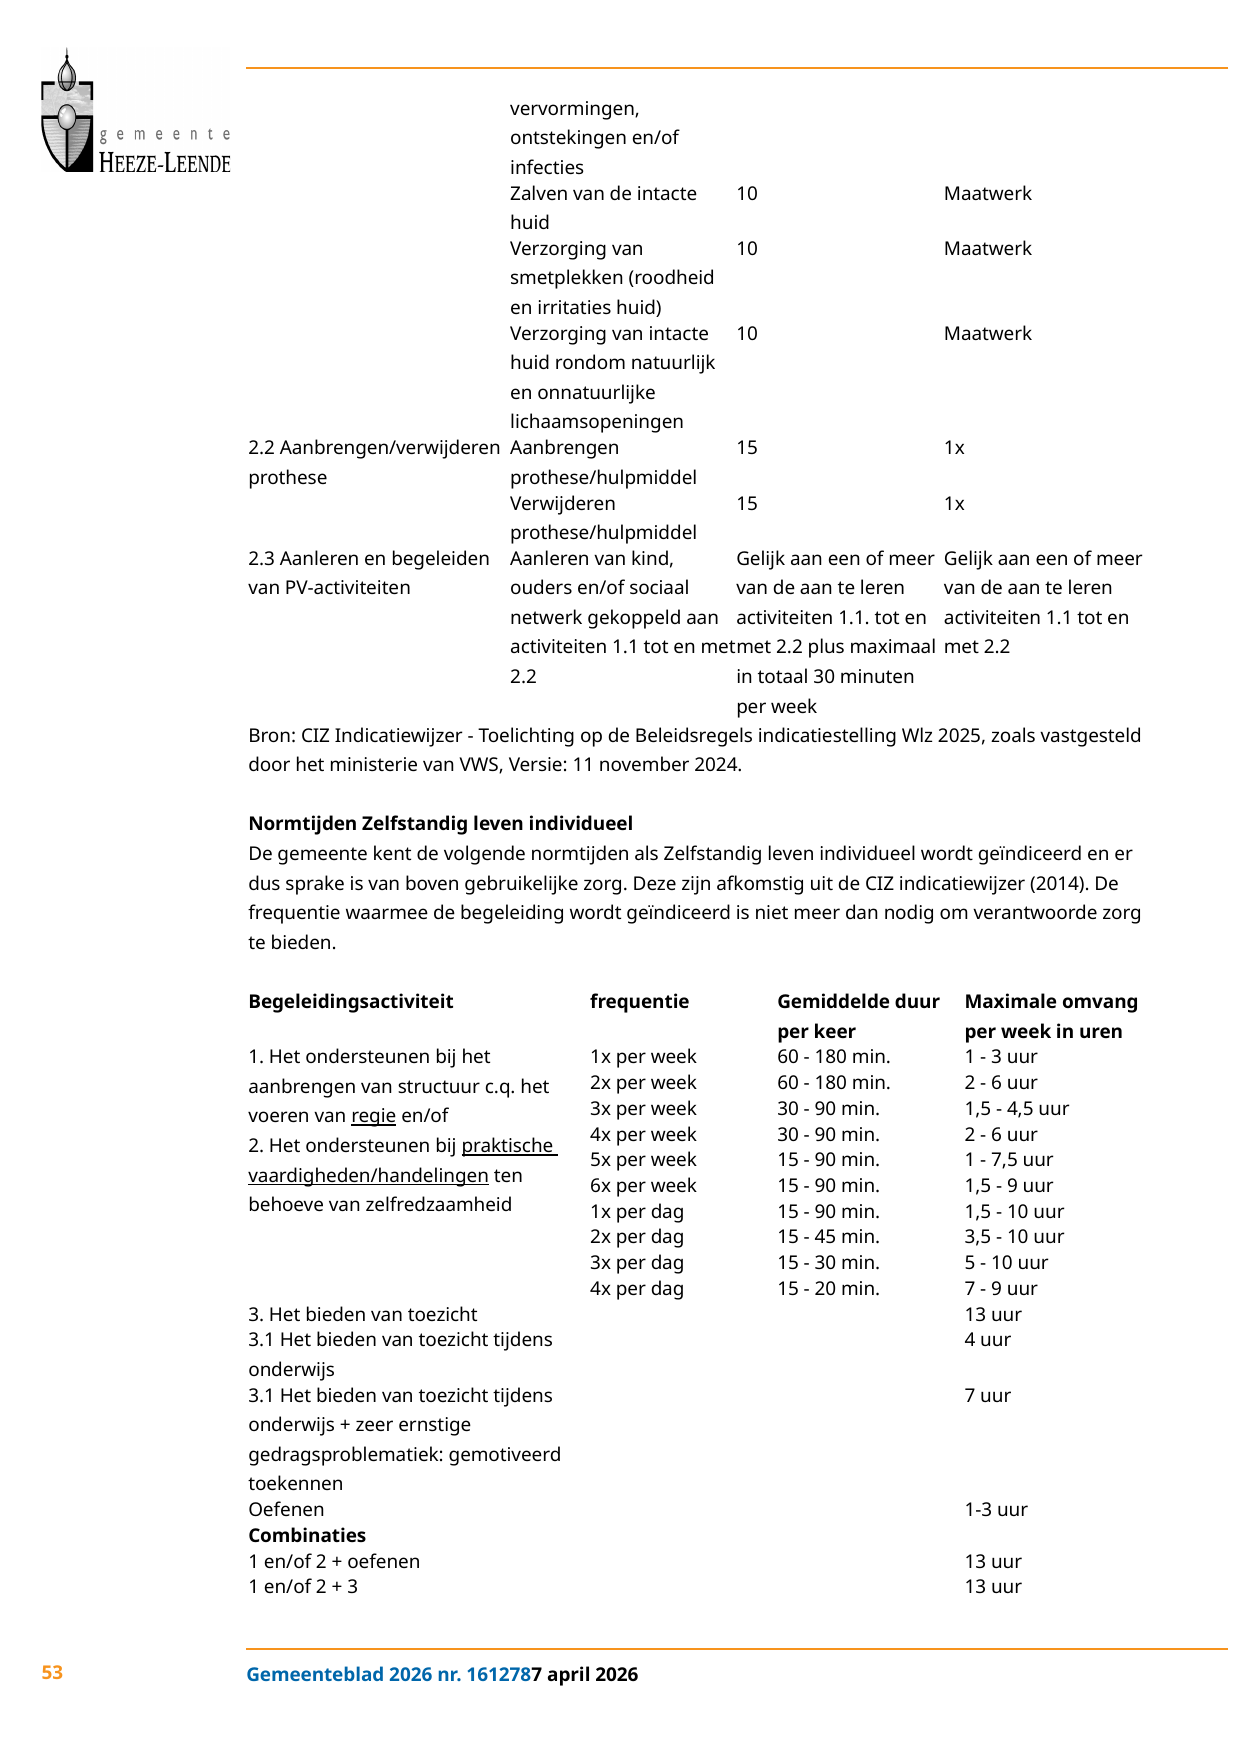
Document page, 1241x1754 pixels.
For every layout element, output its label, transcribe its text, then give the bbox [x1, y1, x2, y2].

table_cell [777, 1522, 964, 1548]
table_cell 30 - 90 min. [777, 1095, 964, 1121]
table_cell [248, 95, 510, 434]
table_cell 60 - 180 min. [777, 1044, 964, 1069]
table_cell 3x per dag [590, 1249, 777, 1275]
table_cell 3. Het bieden van toezicht [248, 1301, 590, 1327]
table_cell [590, 1548, 777, 1573]
table_cell Verzorging van intacte huid rondom natuurlijk en onnatuurlijke lichaamsopeningen [510, 320, 736, 434]
table_header Gemiddelde duur per keer [777, 988, 964, 1043]
table_cell [590, 1301, 777, 1327]
table_cell [590, 1522, 777, 1548]
table_cell Verwijderen prothese/hulpmiddel [510, 490, 736, 545]
table_cell 1 en/of 2 + oefenen [248, 1548, 590, 1573]
table_cell 2.3 Aanleren en begeleiden van PV-activiteiten [248, 545, 510, 719]
table_cell [736, 95, 944, 180]
table_cell 3.1 Het bieden van toezicht tijdens onderwijs + zeer ernstige gedragsproblematiek: gemotiveerd toekennen [248, 1382, 590, 1496]
table_cell 1-3 uur [964, 1496, 1152, 1522]
table_cell [777, 1382, 964, 1496]
text Bron: CIZ Indicatiewijzer - Toelichting op de Beleidsregels indicatiestelling Wlz 2025, zoals vastgesteld door het ministerie van VWS, Versie: 11 november 2024. [248, 722, 1152, 777]
table_cell [777, 1548, 964, 1573]
text De gemeente kent de volgende normtijden als Zelfstandig leven individueel wordt geïndiceerd en er dus sprake is van boven gebruikelijke zorg. Deze zijn afkomstig uit de CIZ indicatiewijzer (2014). De frequentie waarmee de begeleiding wordt geïndiceerd is niet meer dan nodig om verantwoorde zorg te bieden. [248, 840, 1152, 955]
table_cell Combinaties [248, 1522, 590, 1548]
table_cell 6x per week [590, 1172, 777, 1198]
table_cell 2x per week [590, 1069, 777, 1095]
table_cell 1,5 - 4,5 uur [964, 1095, 1152, 1121]
table_cell 2 - 6 uur [964, 1069, 1152, 1095]
picture [41, 47, 231, 172]
table_cell 15 - 90 min. [777, 1198, 964, 1224]
table_cell 1x [944, 490, 1152, 545]
table_cell 4x per dag [590, 1275, 777, 1301]
table_cell [777, 1301, 964, 1327]
table_cell 5x per week [590, 1146, 777, 1172]
table_cell 4 uur [964, 1327, 1152, 1382]
table_cell 15 - 90 min. [777, 1172, 964, 1198]
table_cell 15 - 45 min. [777, 1224, 964, 1249]
table_cell 1 en/of 2 + 3 [248, 1574, 590, 1599]
table_cell 1x [944, 434, 1152, 490]
table_cell Verzorging van smetplekken (roodheid en irritaties huid) [510, 235, 736, 320]
table_cell Gelijk aan een of meer van de aan te leren activiteiten 1.1. tot en met 2.2 plus maximaal in totaal 30 minuten per week [736, 545, 944, 719]
table_cell [944, 95, 1152, 180]
table_header Maximale omvang per week in uren [964, 988, 1152, 1043]
table_cell Aanbrengen prothese/hulpmiddel [510, 434, 736, 490]
table_cell 15 [736, 434, 944, 490]
table_header frequentie [590, 988, 777, 1043]
table_cell Maatwerk [944, 320, 1152, 434]
table_cell [777, 1327, 964, 1382]
table_cell 3.1 Het bieden van toezicht tijdens onderwijs [248, 1327, 590, 1382]
table_cell [964, 1522, 1152, 1548]
table_cell 1. Het ondersteunen bij het aanbrengen van structuur c.q. het voeren van regie en/of 2. Het ondersteunen bij praktische vaardigheden/handelingen ten behoeve van zelfredzaamheid [248, 1044, 590, 1301]
table_cell 1 - 3 uur [964, 1044, 1152, 1069]
table_cell Zalven van de intacte huid [510, 180, 736, 235]
table_cell 15 [736, 490, 944, 545]
table_cell 7 - 9 uur [964, 1275, 1152, 1301]
table_cell [590, 1496, 777, 1522]
table_cell 5 - 10 uur [964, 1249, 1152, 1275]
table_cell 15 - 30 min. [777, 1249, 964, 1275]
table_cell 2.2 Aanbrengen/verwijderen prothese [248, 434, 510, 545]
table_header Begeleidingsactiviteit [248, 988, 590, 1043]
table_cell 1,5 - 9 uur [964, 1172, 1152, 1198]
table_cell Maatwerk [944, 235, 1152, 320]
table_cell Gelijk aan een of meer van de aan te leren activiteiten 1.1 tot en met 2.2 [944, 545, 1152, 719]
table_cell 13 uur [964, 1548, 1152, 1573]
table_cell 15 - 20 min. [777, 1275, 964, 1301]
table_cell 15 - 90 min. [777, 1146, 964, 1172]
table_cell Aanleren van kind, ouders en/of sociaal netwerk gekoppeld aan activiteiten 1.1 tot en met 2.2 [510, 545, 736, 719]
table_cell [590, 1327, 777, 1382]
table_cell 10 [736, 320, 944, 434]
table_cell 1,5 - 10 uur [964, 1198, 1152, 1224]
table_cell [777, 1496, 964, 1522]
table_cell 10 [736, 235, 944, 320]
table_cell 13 uur [964, 1574, 1152, 1599]
table_cell 13 uur [964, 1301, 1152, 1327]
table_cell 1x per week [590, 1044, 777, 1069]
table_cell [590, 1382, 777, 1496]
table_cell 2 - 6 uur [964, 1121, 1152, 1146]
table_cell 4x per week [590, 1121, 777, 1146]
table_cell vervormingen, ontstekingen en/of infecties [510, 95, 736, 180]
table_cell 1x per dag [590, 1198, 777, 1224]
table_cell Oefenen [248, 1496, 590, 1522]
table_cell [777, 1574, 964, 1599]
table_cell 2x per dag [590, 1224, 777, 1249]
table_cell 10 [736, 180, 944, 235]
table_cell 7 uur [964, 1382, 1152, 1496]
text Normtijden Zelfstandig leven individueel [248, 811, 1152, 836]
table_cell 30 - 90 min. [777, 1121, 964, 1146]
table_cell Maatwerk [944, 180, 1152, 235]
table_cell 3,5 - 10 uur [964, 1224, 1152, 1249]
table_cell [590, 1574, 777, 1599]
table_cell 1 - 7,5 uur [964, 1146, 1152, 1172]
table_cell 3x per week [590, 1095, 777, 1121]
table_cell 60 - 180 min. [777, 1069, 964, 1095]
